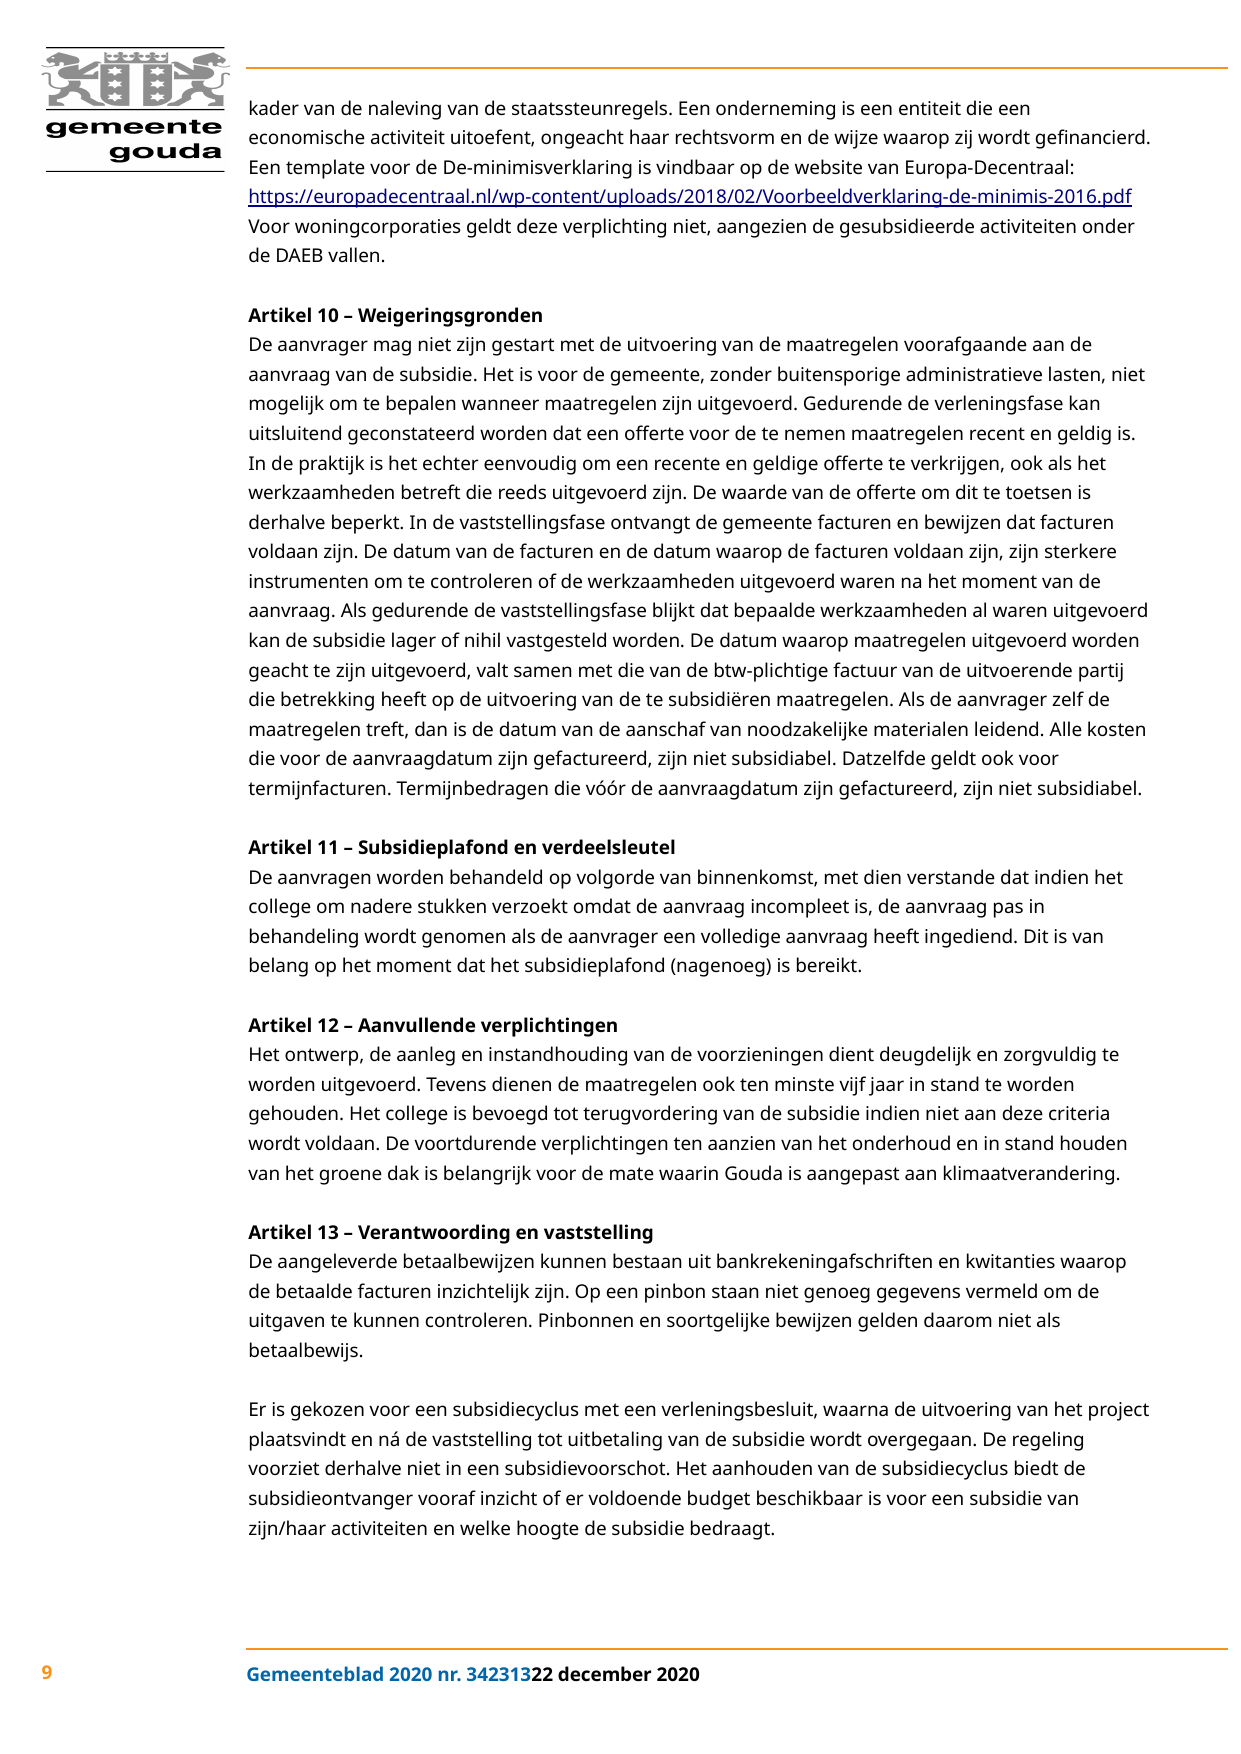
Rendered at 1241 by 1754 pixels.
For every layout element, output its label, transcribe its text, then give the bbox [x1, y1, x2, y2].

text kader van de naleving van de staatssteunregels. Een onderneming is een entiteit die een economische activiteit uitoefent, ongeacht haar rechtsvorm en de wijze waarop zij wordt gefinancierd. Een template voor de De-minimisverklaring is vindbaar op de website van Europa-Decentraal: https://europadecentraal.nl/wp-content/uploads/2018/02/Voorbeeldverklaring-de-minimis-2016.pdf Voor woningcorporaties geldt deze verplichting niet, aangezien de gesubsidieerde activiteiten onder de DAEB vallen. [248, 95, 1152, 268]
text Het ontwerp, de aanleg en instandhouding van de voorzieningen dient deugdelijk en zorgvuldig te worden uitgevoerd. Tevens dienen de maatregelen ook ten minste vijf jaar in stand te worden gehouden. Het college is bevoegd tot terugvordering van de subsidie indien niet aan deze criteria wordt voldaan. De voortdurende verplichtingen ten aanzien van het onderhoud en in stand houden van het groene dak is belangrijk voor de mate waarin Gouda is aangepast aan klimaatverandering. [248, 1041, 1152, 1186]
text Er is gekozen voor een subsidiecyclus met een verleningsbesluit, waarna de uitvoering van het project plaatsvindt en ná de vaststelling tot uitbetaling van de subsidie wordt overgegaan. De regeling voorziet derhalve niet in een subsidievoorschot. Het aanhouden van de subsidiecyclus biedt de subsidieontvanger vooraf inzicht of er voldoende budget beschikbaar is voor een subsidie van zijn/haar activiteiten en welke hoogte de subsidie bedraagt. [248, 1396, 1152, 1541]
picture [41, 47, 231, 172]
text De aangeleverde betaalbewijzen kunnen bestaan uit bankrekeningafschriften en kwitanties waarop de betaalde facturen inzichtelijk zijn. Op een pinbon staan niet genoeg gegevens vermeld om de uitgaven te kunnen controleren. Pinbonnen en soortgelijke bewijzen gelden daarom niet als betaalbewijs. [248, 1248, 1152, 1363]
text Artikel 12 – Aanvullende verplichtingen [248, 1012, 1152, 1038]
text Artikel 11 – Subsidieplafond en verdeelsleutel [248, 834, 1152, 860]
text Artikel 13 – Verantwoording en vaststelling [248, 1219, 1152, 1245]
text De aanvrager mag niet zijn gestart met de uitvoering van de maatregelen voorafgaande aan de aanvraag van de subsidie. Het is voor de gemeente, zonder buitensporige administratieve lasten, niet mogelijk om te bepalen wanneer maatregelen zijn uitgevoerd. Gedurende de verleningsfase kan uitsluitend geconstateerd worden dat een offerte voor de te nemen maatregelen recent en geldig is. In de praktijk is het echter eenvoudig om een recente en geldige offerte te verkrijgen, ook als het werkzaamheden betreft die reeds uitgevoerd zijn. De waarde van de offerte om dit te toetsen is derhalve beperkt. In de vaststellingsfase ontvangt de gemeente facturen en bewijzen dat facturen voldaan zijn. De datum van de facturen en de datum waarop de facturen voldaan zijn, zijn sterkere instrumenten om te controleren of de werkzaamheden uitgevoerd waren na het moment van de aanvraag. Als gedurende de vaststellingsfase blijkt dat bepaalde werkzaamheden al waren uitgevoerd kan de subsidie lager of nihil vastgesteld worden. De datum waarop maatregelen uitgevoerd worden geacht te zijn uitgevoerd, valt samen met die van de btw-plichtige factuur van de uitvoerende partij die betrekking heeft op de uitvoering van de te subsidiëren maatregelen. Als de aanvrager zelf de maatregelen treft, dan is de datum van de aanschaf van noodzakelijke materialen leidend. Alle kosten die voor de aanvraagdatum zijn gefactureerd, zijn niet subsidiabel. Datzelfde geldt ook voor termijnfacturen. Termijnbedragen die vóór de aanvraagdatum zijn gefactureerd, zijn niet subsidiabel. [248, 331, 1152, 801]
text De aanvragen worden behandeld op volgorde van binnenkomst, met dien verstande dat indien het college om nadere stukken verzoekt omdat de aanvraag incompleet is, de aanvraag pas in behandeling wordt genomen als de aanvrager een volledige aanvraag heeft ingediend. Dit is van belang op het moment dat het subsidieplafond (nagenoeg) is bereikt. [248, 864, 1152, 978]
text Artikel 10 – Weigeringsgronden [248, 302, 1152, 328]
